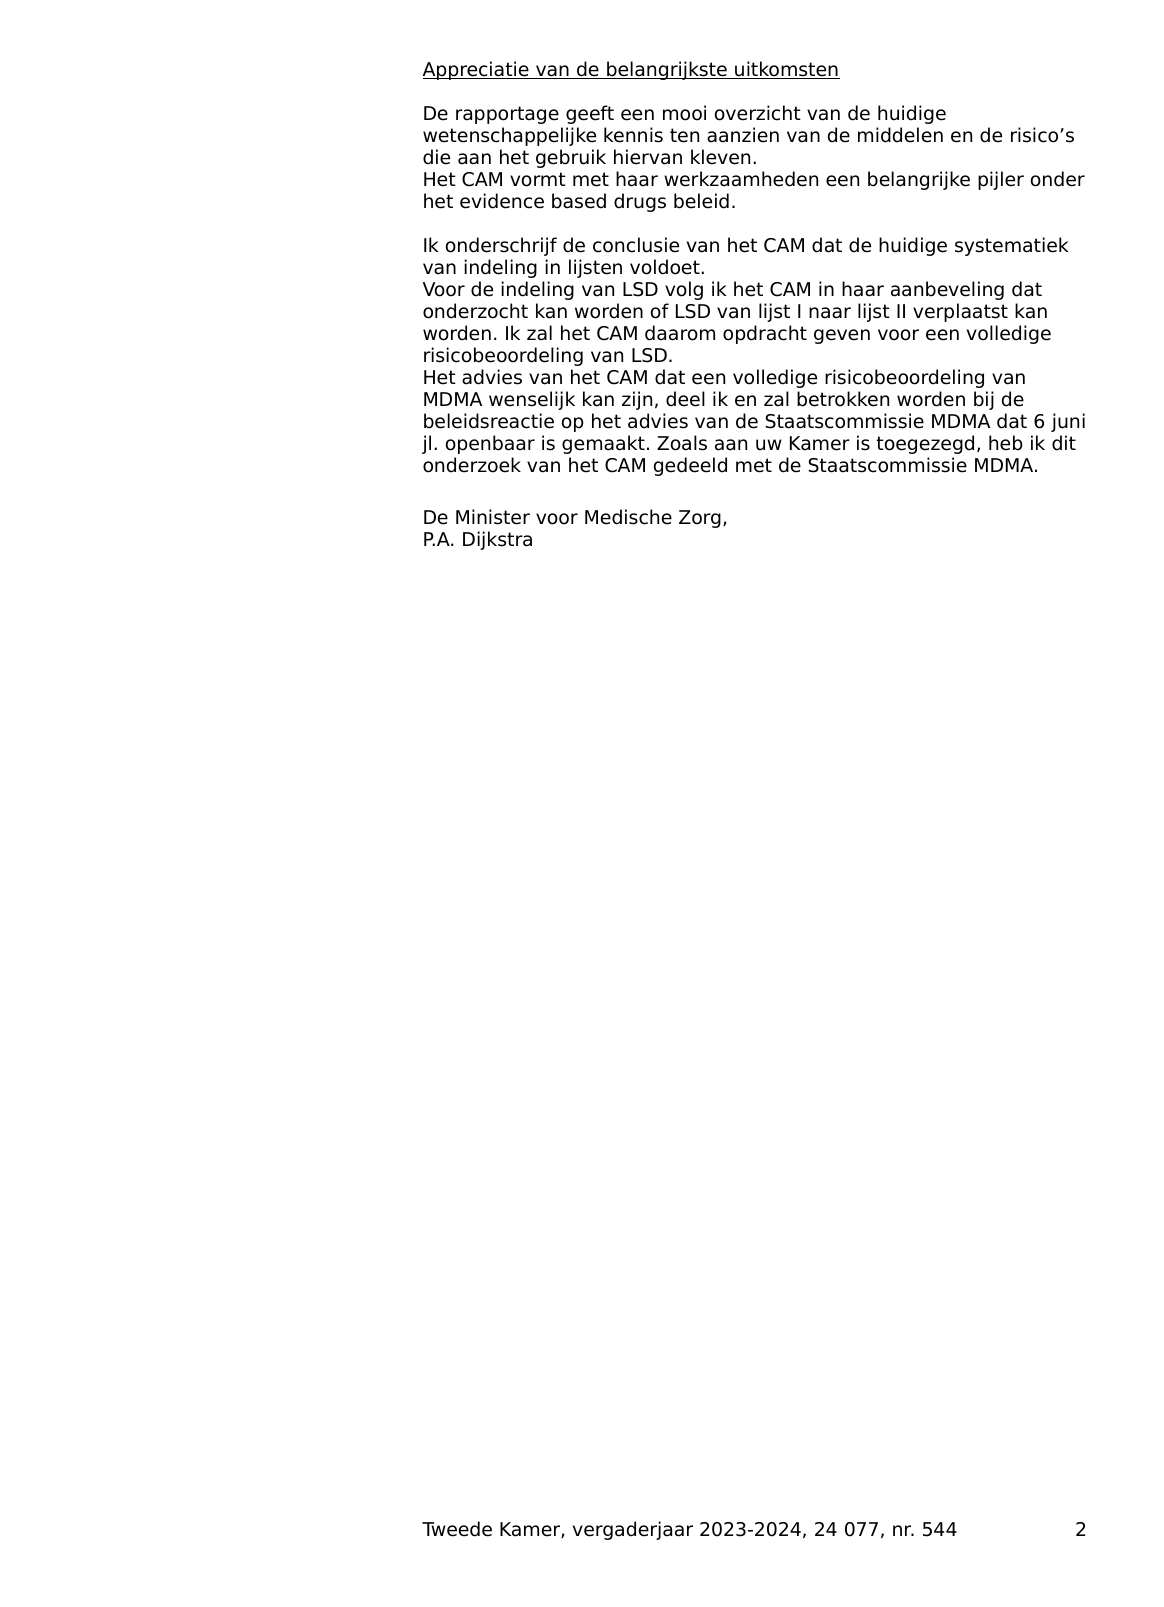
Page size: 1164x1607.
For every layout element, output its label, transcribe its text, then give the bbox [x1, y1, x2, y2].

subtitle Appreciatie van de belangrijkste uitkomsten [422, 59, 1087, 81]
text Het advies van het CAM dat een volledige risicobeoordeling van MDMA wenselijk kan zijn, deel ik en zal betrokken worden bij de beleidsreactie op het advies van de Staatscommissie MDMA dat 6 juni jl. openbaar is gemaakt. Zoals aan uw Kamer is toegezegd, heb ik dit onderzoek van het CAM gedeeld met de Staatscommissie MDMA. [422, 367, 1087, 477]
text Voor de indeling van LSD volg ik het CAM in haar aanbeveling dat onderzocht kan worden of LSD van lijst I naar lijst II verplaatst kan worden. Ik zal het CAM daarom opdracht geven voor een volledige risicobeoordeling van LSD. [422, 279, 1087, 367]
text De Minister voor Medische Zorg, P.A. Dijkstra [422, 507, 1087, 551]
text De rapportage geeft een mooi overzicht van de huidige wetenschappelijke kennis ten aanzien van de middelen en de risico’s die aan het gebruik hiervan kleven. [422, 103, 1087, 169]
text Ik onderschrijf de conclusie van het CAM dat de huidige systematiek van indeling in lijsten voldoet. [422, 235, 1087, 279]
text Het CAM vormt met haar werkzaamheden een belangrijke pijler onder het evidence based drugs beleid. [422, 169, 1087, 213]
